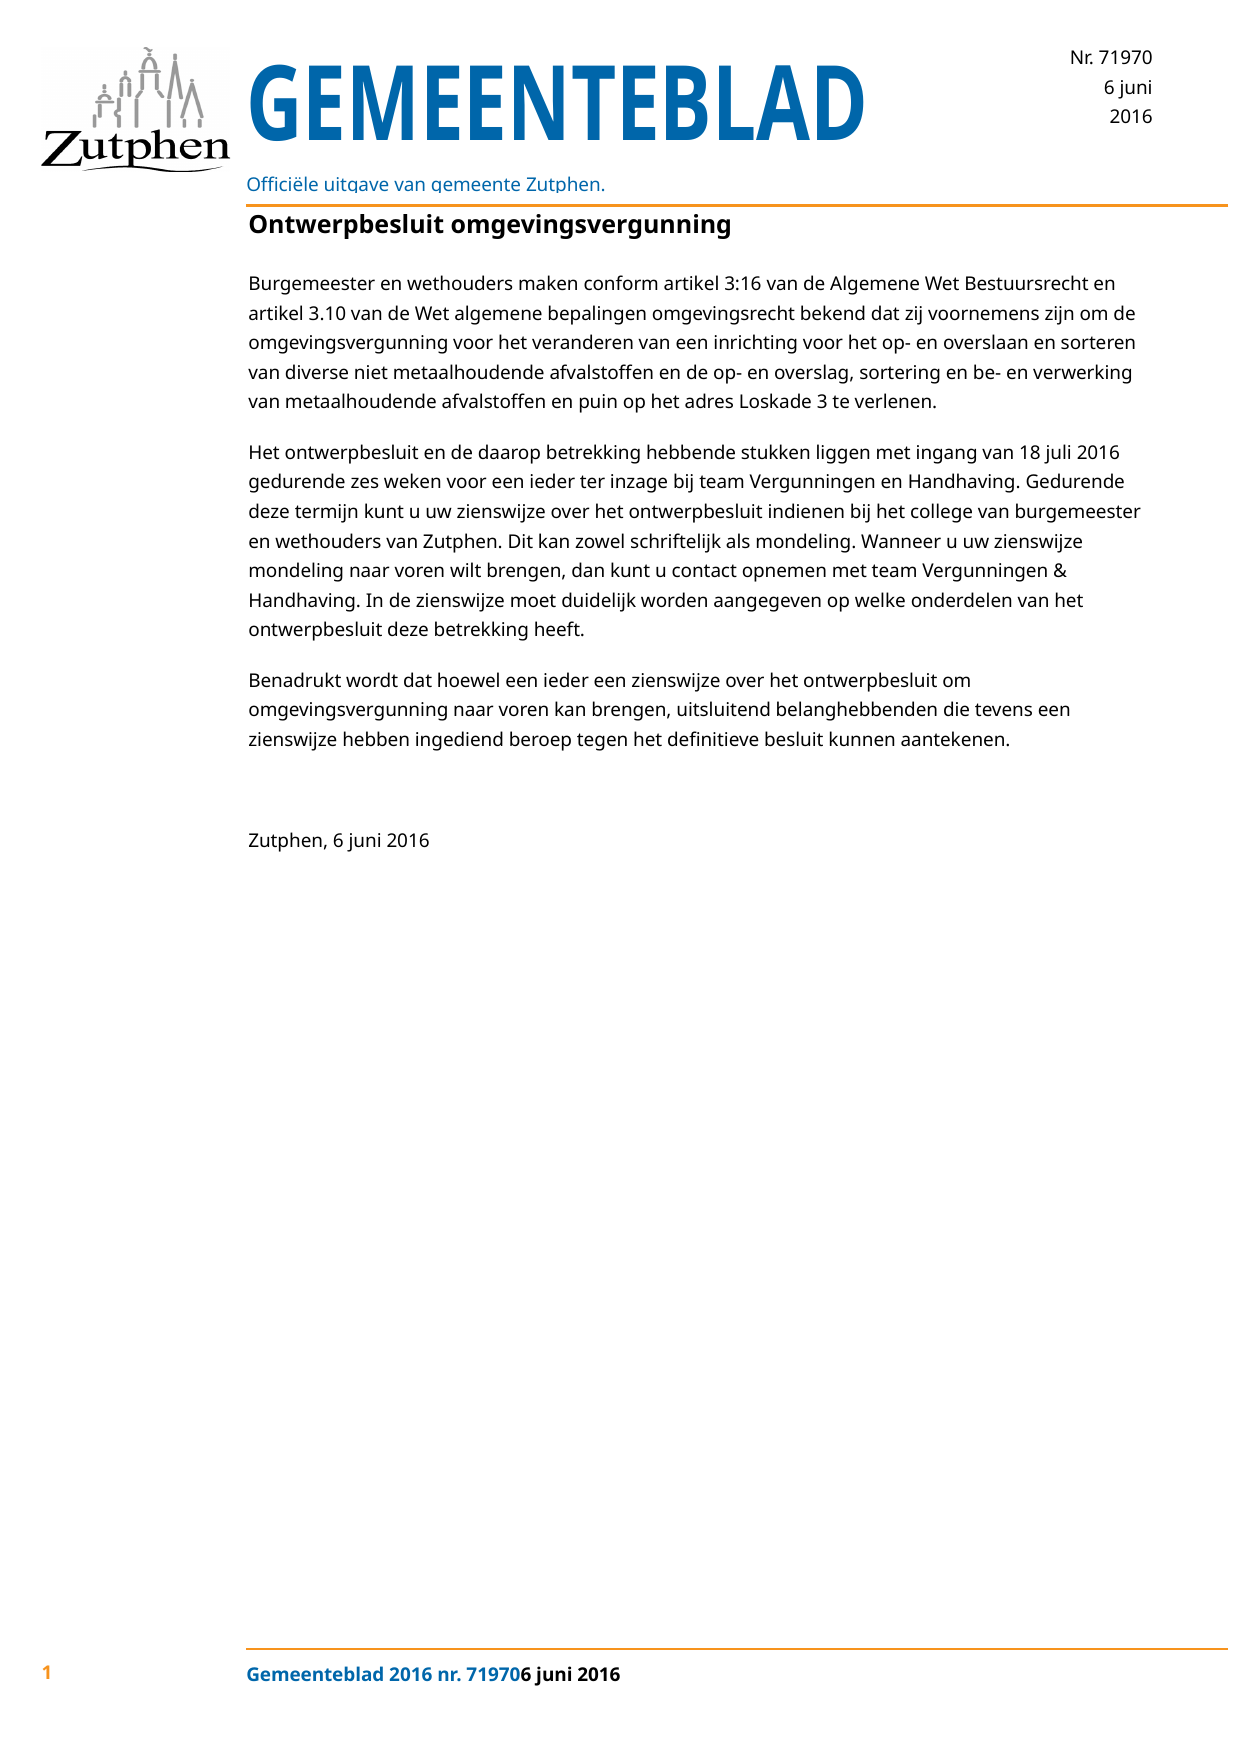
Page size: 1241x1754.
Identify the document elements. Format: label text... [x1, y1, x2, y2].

text Benadrukt wordt dat hoewel een ieder een zienswijze over het ontwerpbesluit om omgevingsvergunning naar voren kan brengen, uitsluitend belanghebbenden die tevens een zienswijze hebben ingediend beroep tegen het definitieve besluit kunnen aantekenen. [248, 667, 1152, 752]
picture [41, 47, 231, 172]
text Burgemeester en wethouders maken conform artikel 3:16 van de Algemene Wet Bestuursrecht en artikel 3.10 van de Wet algemene bepalingen omgevingsrecht bekend dat zij voornemens zijn om de omgevingsvergunning voor het veranderen van een inrichting voor het op- en overslaan en sorteren van diverse niet metaalhoudende afvalstoffen en de op- en overslag, sortering en be- en verwerking van metaalhoudende afvalstoffen en puin op het adres Loskade 3 te verlenen. [248, 270, 1152, 414]
text Het ontwerpbesluit en de daarop betrekking hebbende stukken liggen met ingang van 18 juli 2016 gedurende zes weken voor een ieder ter inzage bij team Vergunningen en Handhaving. Gedurende deze termijn kunt u uw zienswijze over het ontwerpbesluit indienen bij het college van burgemeester en wethouders van Zutphen. Dit kan zowel schriftelijk als mondeling. Wanneer u uw zienswijze mondeling naar voren wilt brengen, dan kunt u contact opnemen met team Vergunningen & Handhaving. In de zienswijze moet duidelijk worden aangegeven op welke onderdelen van het ontwerpbesluit deze betrekking heeft. [248, 439, 1152, 642]
text Zutphen, 6 juni 2016 [248, 827, 1152, 853]
text Ontwerpbesluit omgevingsvergunning [248, 207, 1152, 241]
